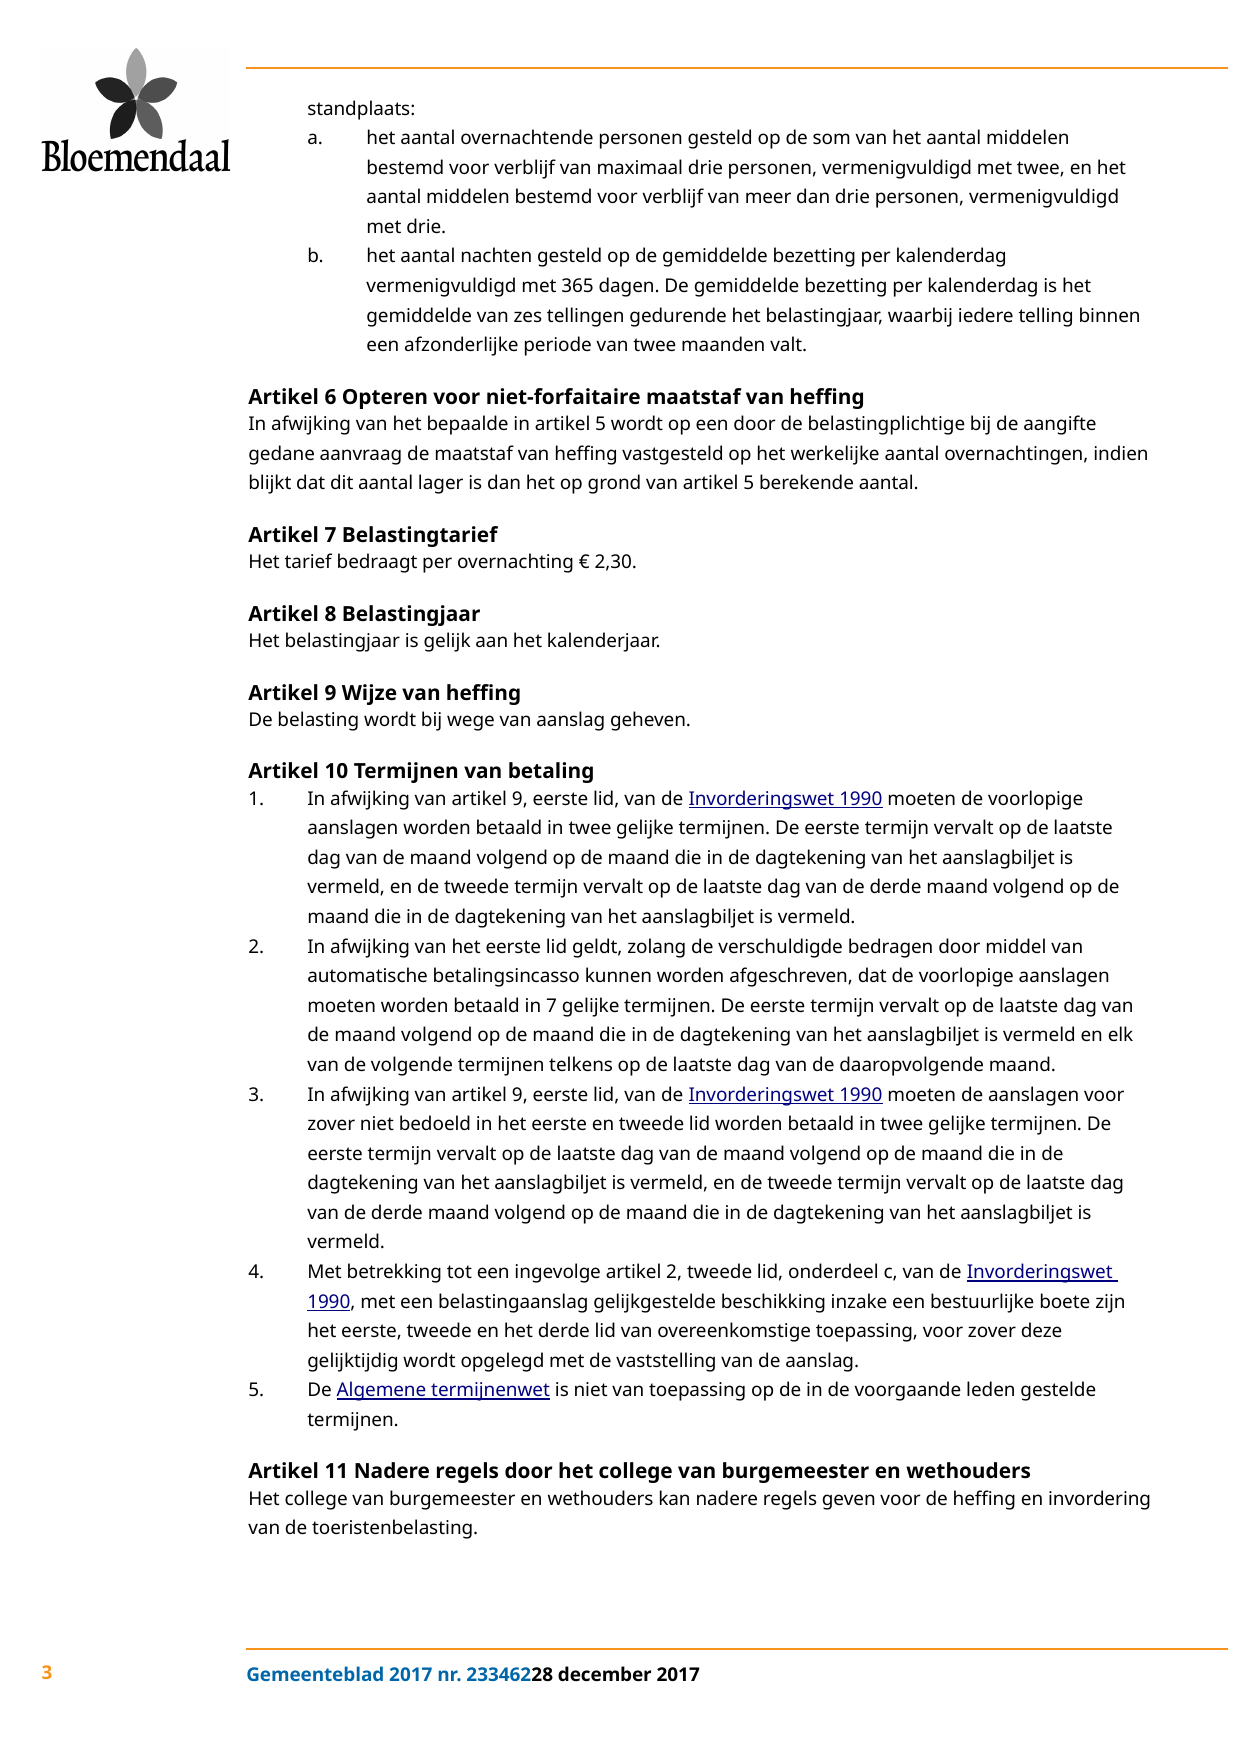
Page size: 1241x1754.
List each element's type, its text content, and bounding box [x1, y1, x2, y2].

list In afwijking van artikel 9, eerste lid, van de Invorderingswet 1990 moeten de aanslagen voor zover niet bedoeld in het eerste en tweede lid worden betaald in twee gelijke termijnen. De eerste termijn vervalt op de laatste dag van de maand volgend op de maand die in de dagtekening van het aanslagbiljet is vermeld, en de tweede termijn vervalt op de laatste dag van de derde maand volgend op de maand die in de dagtekening van het aanslagbiljet is vermeld. [248, 1081, 1152, 1254]
text Artikel 10 Termijnen van betaling [248, 756, 1152, 785]
text Artikel 6 Opteren voor niet-forfaitaire maatstaf van heffing [248, 382, 1152, 410]
text Artikel 7 Belastingtarief [248, 520, 1152, 548]
text Artikel 8 Belastingjaar [248, 599, 1152, 627]
list standplaats: [248, 95, 1152, 121]
text Artikel 9 Wijze van heffing [248, 678, 1152, 706]
text Het tarief bedraagt per overnachting € 2,30. [248, 548, 1152, 574]
text De belasting wordt bij wege van aanslag geheven. [248, 706, 1152, 732]
text Artikel 11 Nadere regels door het college van burgemeester en wethouders [248, 1457, 1152, 1485]
picture [41, 47, 231, 172]
list het aantal overnachtende personen gesteld op de som van het aantal middelen bestemd voor verblijf van maximaal drie personen, vermenigvuldigd met twee, en het aantal middelen bestemd voor verblijf van meer dan drie personen, vermenigvuldigd met drie. [307, 124, 1152, 239]
list In afwijking van het eerste lid geldt, zolang de verschuldigde bedragen door middel van automatische betalingsincasso kunnen worden afgeschreven, dat de voorlopige aanslagen moeten worden betaald in 7 gelijke termijnen. De eerste termijn vervalt op de laatste dag van de maand volgend op de maand die in de dagtekening van het aanslagbiljet is vermeld en elk van de volgende termijnen telkens op de laatste dag van de daaropvolgende maand. [248, 933, 1152, 1077]
list In afwijking van artikel 9, eerste lid, van de Invorderingswet 1990 moeten de voorlopige aanslagen worden betaald in twee gelijke termijnen. De eerste termijn vervalt op de laatste dag van de maand volgend op de maand die in de dagtekening van het aanslagbiljet is vermeld, en de tweede termijn vervalt op de laatste dag van de derde maand volgend op de maand die in de dagtekening van het aanslagbiljet is vermeld. [248, 785, 1152, 929]
text In afwijking van het bepaalde in artikel 5 wordt op een door de belastingplichtige bij de aangifte gedane aanvraag de maatstaf van heffing vastgesteld op het werkelijke aantal overnachtingen, indien blijkt dat dit aantal lager is dan het op grond van artikel 5 berekende aantal. [248, 410, 1152, 495]
text Het belastingjaar is gelijk aan het kalenderjaar. [248, 627, 1152, 653]
list het aantal nachten gesteld op de gemiddelde bezetting per kalenderdag vermenigvuldigd met 365 dagen. De gemiddelde bezetting per kalenderdag is het gemiddelde van zes tellingen gedurende het belastingjaar, waarbij iedere telling binnen een afzonderlijke periode van twee maanden valt. [307, 243, 1152, 357]
list Met betrekking tot een ingevolge artikel 2, tweede lid, onderdeel c, van de Invorderingswet 1990, met een belastingaanslag gelijkgestelde beschikking inzake een bestuurlijke boete zijn het eerste, tweede en het derde lid van overeenkomstige toepassing, voor zover deze gelijktijdig wordt opgelegd met de vaststelling van de aanslag. [248, 1258, 1152, 1373]
text Het college van burgemeester en wethouders kan nadere regels geven voor de heffing en invordering van de toeristenbelasting. [248, 1485, 1152, 1540]
list De Algemene termijnenwet is niet van toepassing op de in de voorgaande leden gestelde termijnen. [248, 1377, 1152, 1432]
